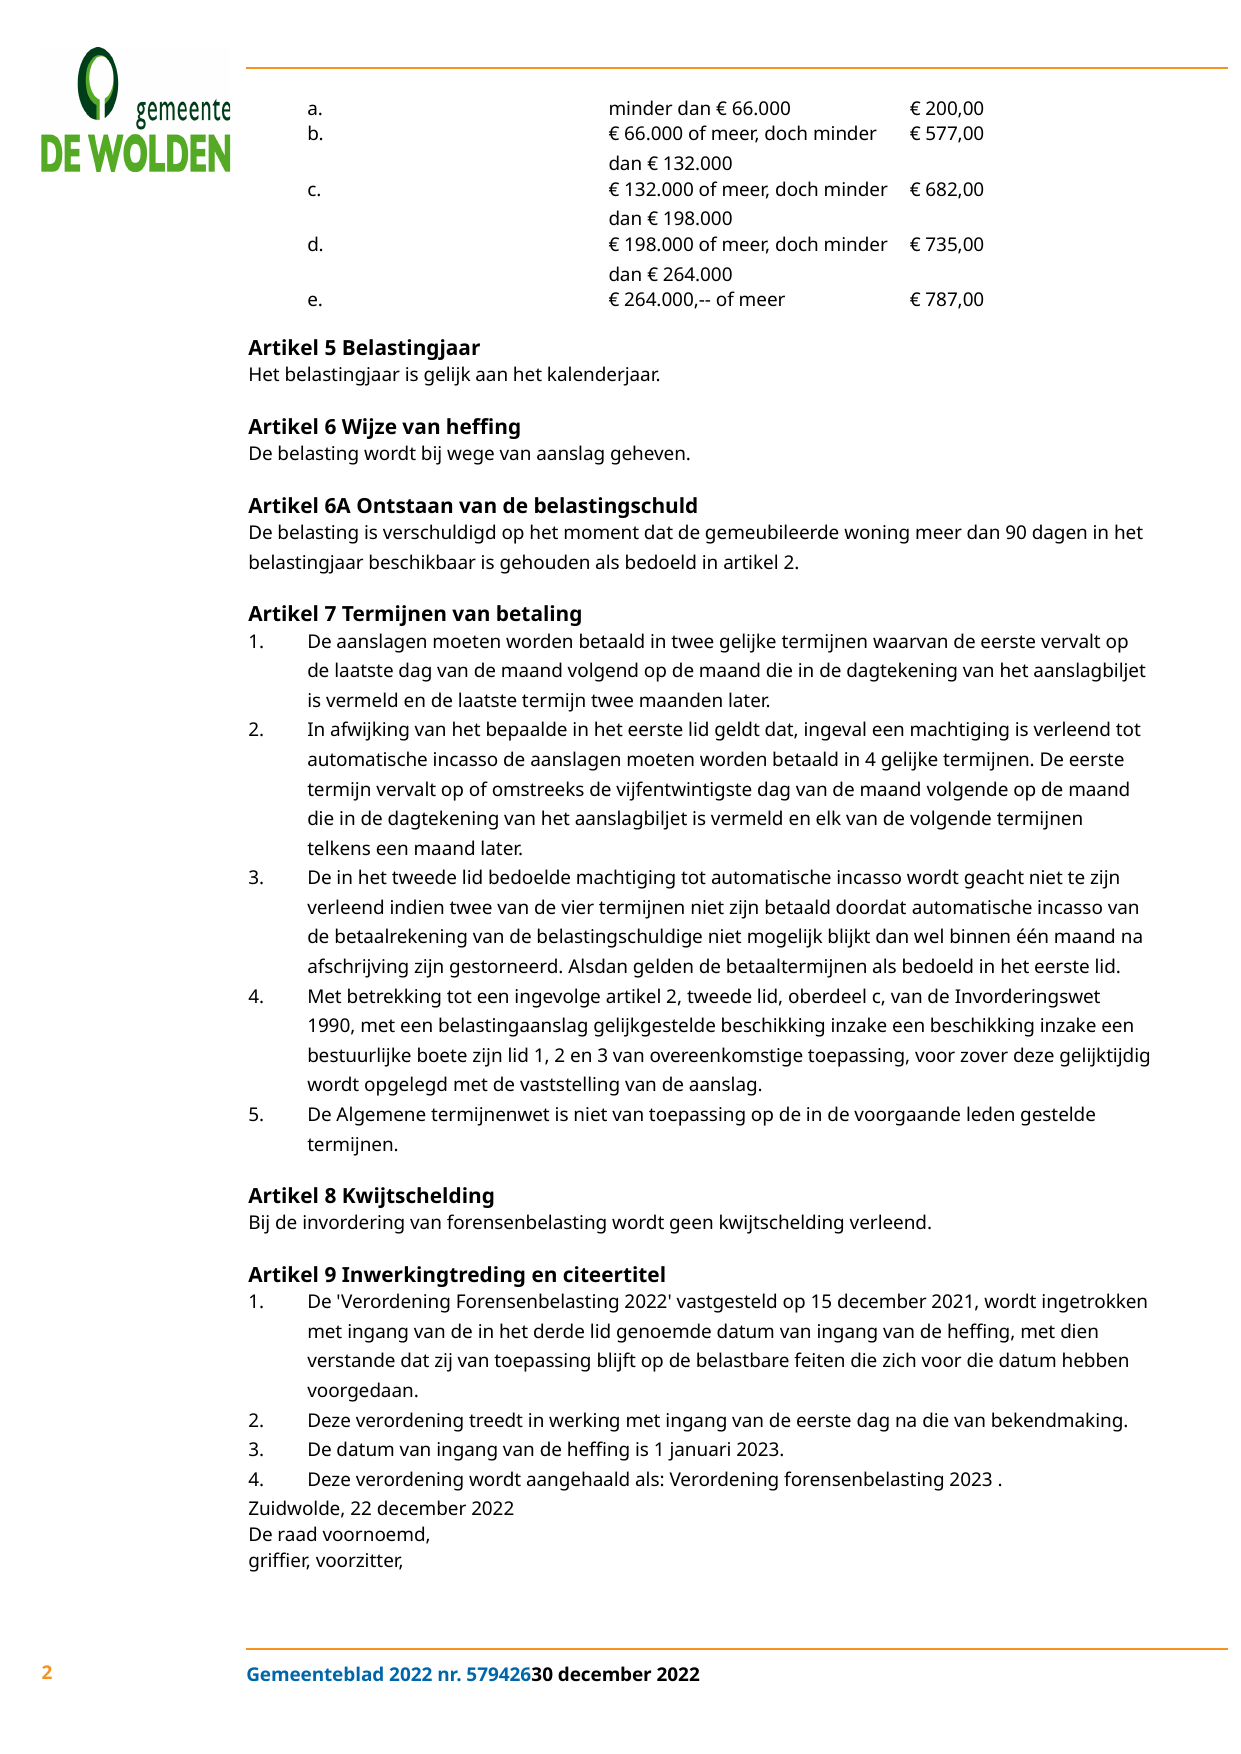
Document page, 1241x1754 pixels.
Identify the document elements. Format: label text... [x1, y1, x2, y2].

text Het belastingjaar is gelijk aan het kalenderjaar. [248, 362, 1152, 387]
text Artikel 6 Wijze van heffing [248, 412, 1152, 441]
table_header a. [307, 95, 608, 121]
table_cell € 735,00 [910, 231, 1211, 287]
text Zuidwolde, 22 december 2022 [248, 1496, 1152, 1521]
table_cell € 66.000 of meer, doch minder dan € 132.000 [608, 121, 909, 176]
list In afwijking van het bepaalde in het eerste lid geldt dat, ingeval een machtiging is verleend tot automatische incasso de aanslagen moeten worden betaald in 4 gelijke termijnen. De eerste termijn vervalt op of omstreeks de vijfentwintigste dag van de maand volgende op de maand die in de dagtekening van het aanslagbiljet is vermeld en elk van de volgende termijnen telkens een maand later. [248, 717, 1152, 861]
text Artikel 8 Kwijtschelding [248, 1181, 1152, 1209]
table_cell € 577,00 [910, 121, 1211, 176]
picture [41, 47, 231, 172]
text De belasting is verschuldigd op het moment dat de gemeubileerde woning meer dan 90 dagen in het belastingjaar beschikbaar is gehouden als bedoeld in artikel 2. [248, 519, 1152, 575]
list De aanslagen moeten worden betaald in twee gelijke termijnen waarvan de eerste vervalt op de laatste dag van de maand volgend op de maand die in de dagtekening van het aanslagbiljet is vermeld en de laatste termijn twee maanden later. [248, 628, 1152, 713]
table_cell € 682,00 [910, 176, 1211, 231]
list De datum van ingang van de heffing is 1 januari 2023. [248, 1436, 1152, 1462]
text Artikel 6A Ontstaan van de belastingschuld [248, 491, 1152, 519]
text Artikel 7 Termijnen van betaling [248, 599, 1152, 628]
text Artikel 9 Inwerkingtreding en citeertitel [248, 1260, 1152, 1288]
list De in het tweede lid bedoelde machtiging tot automatische incasso wordt geacht niet te zijn verleend indien twee van de vier termijnen niet zijn betaald doordat automatische incasso van de betaalrekening van de belastingschuldige niet mogelijk blijkt dan wel binnen één maand na afschrijving zijn gestorneerd. Alsdan gelden de betaaltermijnen als bedoeld in het eerste lid. [248, 864, 1152, 979]
table_cell e. [307, 287, 608, 312]
table_header minder dan € 66.000 [608, 95, 909, 121]
list Deze verordening wordt aangehaald als: Verordening forensenbelasting 2023 . [248, 1466, 1152, 1492]
list Deze verordening treedt in werking met ingang van de eerste dag na die van bekendmaking. [248, 1407, 1152, 1432]
table_cell € 787,00 [910, 287, 1211, 312]
table_cell d. [307, 231, 608, 287]
list De 'Verordening Forensenbelasting 2022' vastgesteld op 15 december 2021, wordt ingetrokken met ingang van de in het derde lid genoemde datum van ingang van de heffing, met dien verstande dat zij van toepassing blijft op de belastbare feiten die zich voor die datum hebben voorgedaan. [248, 1288, 1152, 1403]
text Artikel 5 Belastingjaar [248, 333, 1152, 362]
table_header € 200,00 [910, 95, 1211, 121]
text griffier, voorzitter, [248, 1547, 1152, 1573]
text De belasting wordt bij wege van aanslag geheven. [248, 441, 1152, 466]
table_cell € 132.000 of meer, doch minder dan € 198.000 [608, 176, 909, 231]
table_cell b. [307, 121, 608, 176]
text Bij de invordering van forensenbelasting wordt geen kwijtschelding verleend. [248, 1209, 1152, 1235]
text De raad voornoemd, [248, 1521, 1152, 1547]
list Met betrekking tot een ingevolge artikel 2, tweede lid, oberdeel c, van de Invorderingswet 1990, met een belastingaanslag gelijkgestelde beschikking inzake een beschikking inzake een bestuurlijke boete zijn lid 1, 2 en 3 van overeenkomstige toepassing, voor zover deze gelijktijdig wordt opgelegd met de vaststelling van de aanslag. [248, 983, 1152, 1097]
table_cell € 264.000,-- of meer [608, 287, 909, 312]
table_cell € 198.000 of meer, doch minder dan € 264.000 [608, 231, 909, 287]
list De Algemene termijnenwet is niet van toepassing op de in de voorgaande leden gestelde termijnen. [248, 1101, 1152, 1156]
table_cell c. [307, 176, 608, 231]
